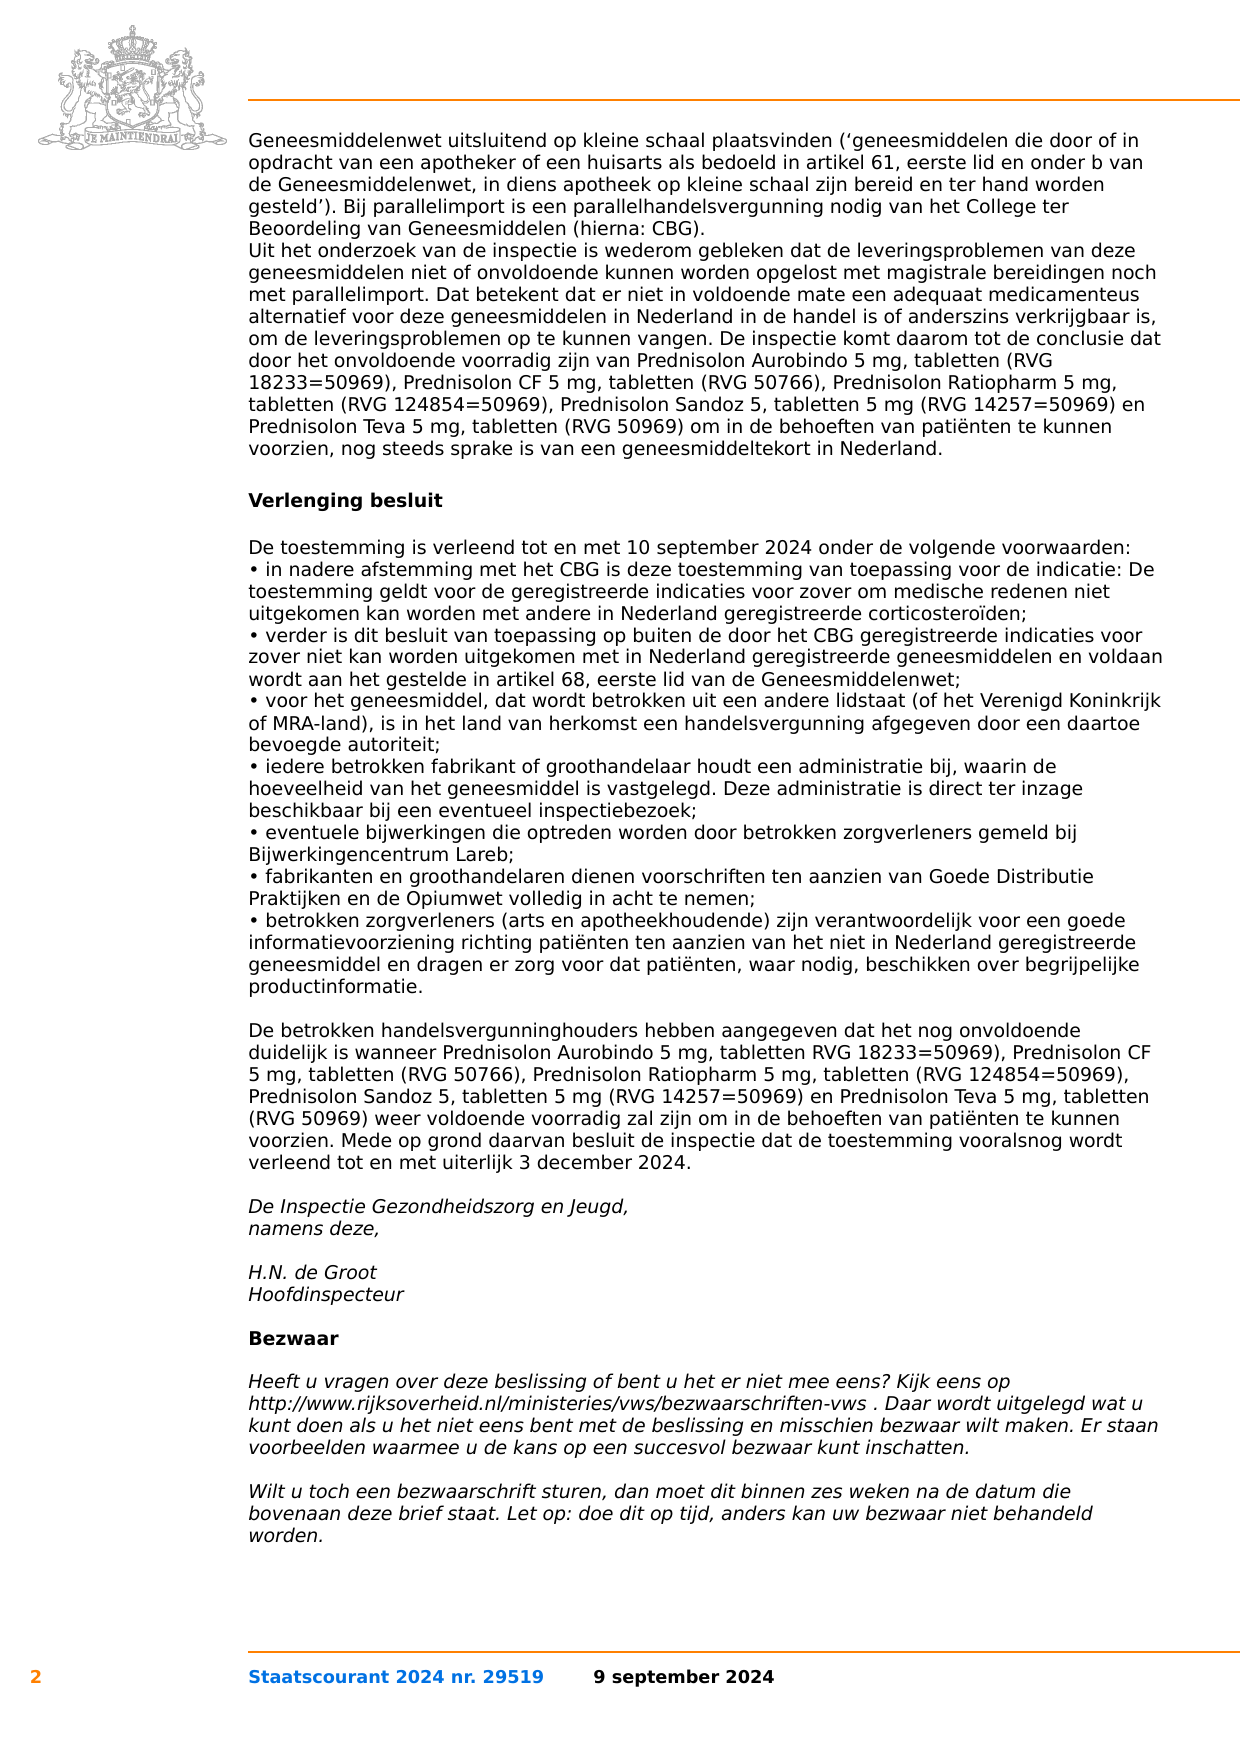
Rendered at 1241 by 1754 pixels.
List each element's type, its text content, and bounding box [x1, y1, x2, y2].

text • iedere betrokken fabrikant of groothandelaar houdt een administratie bij, waarin de hoeveelheid van het geneesmiddel is vastgelegd. Deze administratie is direct ter inzage beschikbaar bij een eventueel inspectiebezoek; [248, 756, 1163, 822]
text De toestemming is verleend tot en met 10 september 2024 onder de volgende voorwaarden: [248, 537, 1163, 558]
subtitle Verlenging besluit [248, 489, 1163, 512]
text Geneesmiddelenwet uitsluitend op kleine schaal plaatsvinden (‘geneesmiddelen die door of in opdracht van een apotheker of een huisarts als bedoeld in artikel 61, eerste lid en onder b van de Geneesmiddelenwet, in diens apotheek op kleine schaal zijn bereid en ter hand worden gesteld’). Bij parallelimport is een parallelhandelsvergunning nodig van het College ter Beoordeling van Geneesmiddelen (hierna: CBG). [248, 130, 1163, 240]
text Heeft u vragen over deze beslissing of bent u het er niet mee eens? Kijk eens op http://www.rijksoverheid.nl/ministeries/vws/bezwaarschriften-vws . Daar wordt uitgelegd wat u kunt doen als u het niet eens bent met de beslissing en misschien bezwaar wilt maken. Er staan voorbeelden waarmee u de kans op een succesvol bezwaar kunt inschatten. [248, 1371, 1163, 1459]
picture [38, 25, 227, 150]
text Wilt u toch een bezwaarschrift sturen, dan moet dit binnen zes weken na de datum die bovenaan deze brief staat. Let op: doe dit op tijd, anders kan uw bezwaar niet behandeld worden. [248, 1481, 1163, 1547]
text • voor het geneesmiddel, dat wordt betrokken uit een andere lidstaat (of het Verenigd Koninkrijk of MRA-land), is in het land van herkomst een handelsvergunning afgegeven door een daartoe bevoegde autoriteit; [248, 690, 1163, 756]
text • in nadere afstemming met het CBG is deze toestemming van toepassing voor de indicatie: De toestemming geldt voor de geregistreerde indicaties voor zover om medische redenen niet uitgekomen kan worden met andere in Nederland geregistreerde corticosteroïden; [248, 558, 1163, 624]
text De Inspectie Gezondheidszorg en Jeugd, namens deze, H.N. de Groot Hoofdinspecteur [248, 1196, 1163, 1306]
text Uit het onderzoek van de inspectie is wederom gebleken dat de leveringsproblemen van deze geneesmiddelen niet of onvoldoende kunnen worden opgelost met magistrale bereidingen noch met parallelimport. Dat betekent dat er niet in voldoende mate een adequaat medicamenteus alternatief voor deze geneesmiddelen in Nederland in de handel is of anderszins verkrijgbaar is, om de leveringsproblemen op te kunnen vangen. De inspectie komt daarom tot de conclusie dat door het onvoldoende voorradig zijn van Prednisolon Aurobindo 5 mg, tabletten (RVG 18233=50969), Prednisolon CF 5 mg, tabletten (RVG 50766), Prednisolon Ratiopharm 5 mg, tabletten (RVG 124854=50969), Prednisolon Sandoz 5, tabletten 5 mg (RVG 14257=50969) en Prednisolon Teva 5 mg, tabletten (RVG 50969) om in de behoeften van patiënten te kunnen voorzien, nog steeds sprake is van een geneesmiddeltekort in Nederland. [248, 240, 1163, 459]
text • fabrikanten en groothandelaren dienen voorschriften ten aanzien van Goede Distributie Praktijken en de Opiumwet volledig in acht te nemen; [248, 866, 1163, 910]
text De betrokken handelsvergunninghouders hebben aangegeven dat het nog onvoldoende duidelijk is wanneer Prednisolon Aurobindo 5 mg, tabletten RVG 18233=50969), Prednisolon CF 5 mg, tabletten (RVG 50766), Prednisolon Ratiopharm 5 mg, tabletten (RVG 124854=50969), Prednisolon Sandoz 5, tabletten 5 mg (RVG 14257=50969) en Prednisolon Teva 5 mg, tabletten (RVG 50969) weer voldoende voorradig zal zijn om in de behoeften van patiënten te kunnen voorzien. Mede op grond daarvan besluit de inspectie dat de toestemming vooralsnog wordt verleend tot en met uiterlijk 3 december 2024. [248, 1020, 1163, 1174]
text Bezwaar [248, 1327, 1163, 1349]
text • eventuele bijwerkingen die optreden worden door betrokken zorgverleners gemeld bij Bijwerkingencentrum Lareb; [248, 822, 1163, 866]
text • betrokken zorgverleners (arts en apotheekhoudende) zijn verantwoordelijk voor een goede informatievoorziening richting patiënten ten aanzien van het niet in Nederland geregistreerde geneesmiddel en dragen er zorg voor dat patiënten, waar nodig, beschikken over begrijpelijke productinformatie. [248, 910, 1163, 998]
text • verder is dit besluit van toepassing op buiten de door het CBG geregistreerde indicaties voor zover niet kan worden uitgekomen met in Nederland geregistreerde geneesmiddelen en voldaan wordt aan het gestelde in artikel 68, eerste lid van de Geneesmiddelenwet; [248, 624, 1163, 690]
